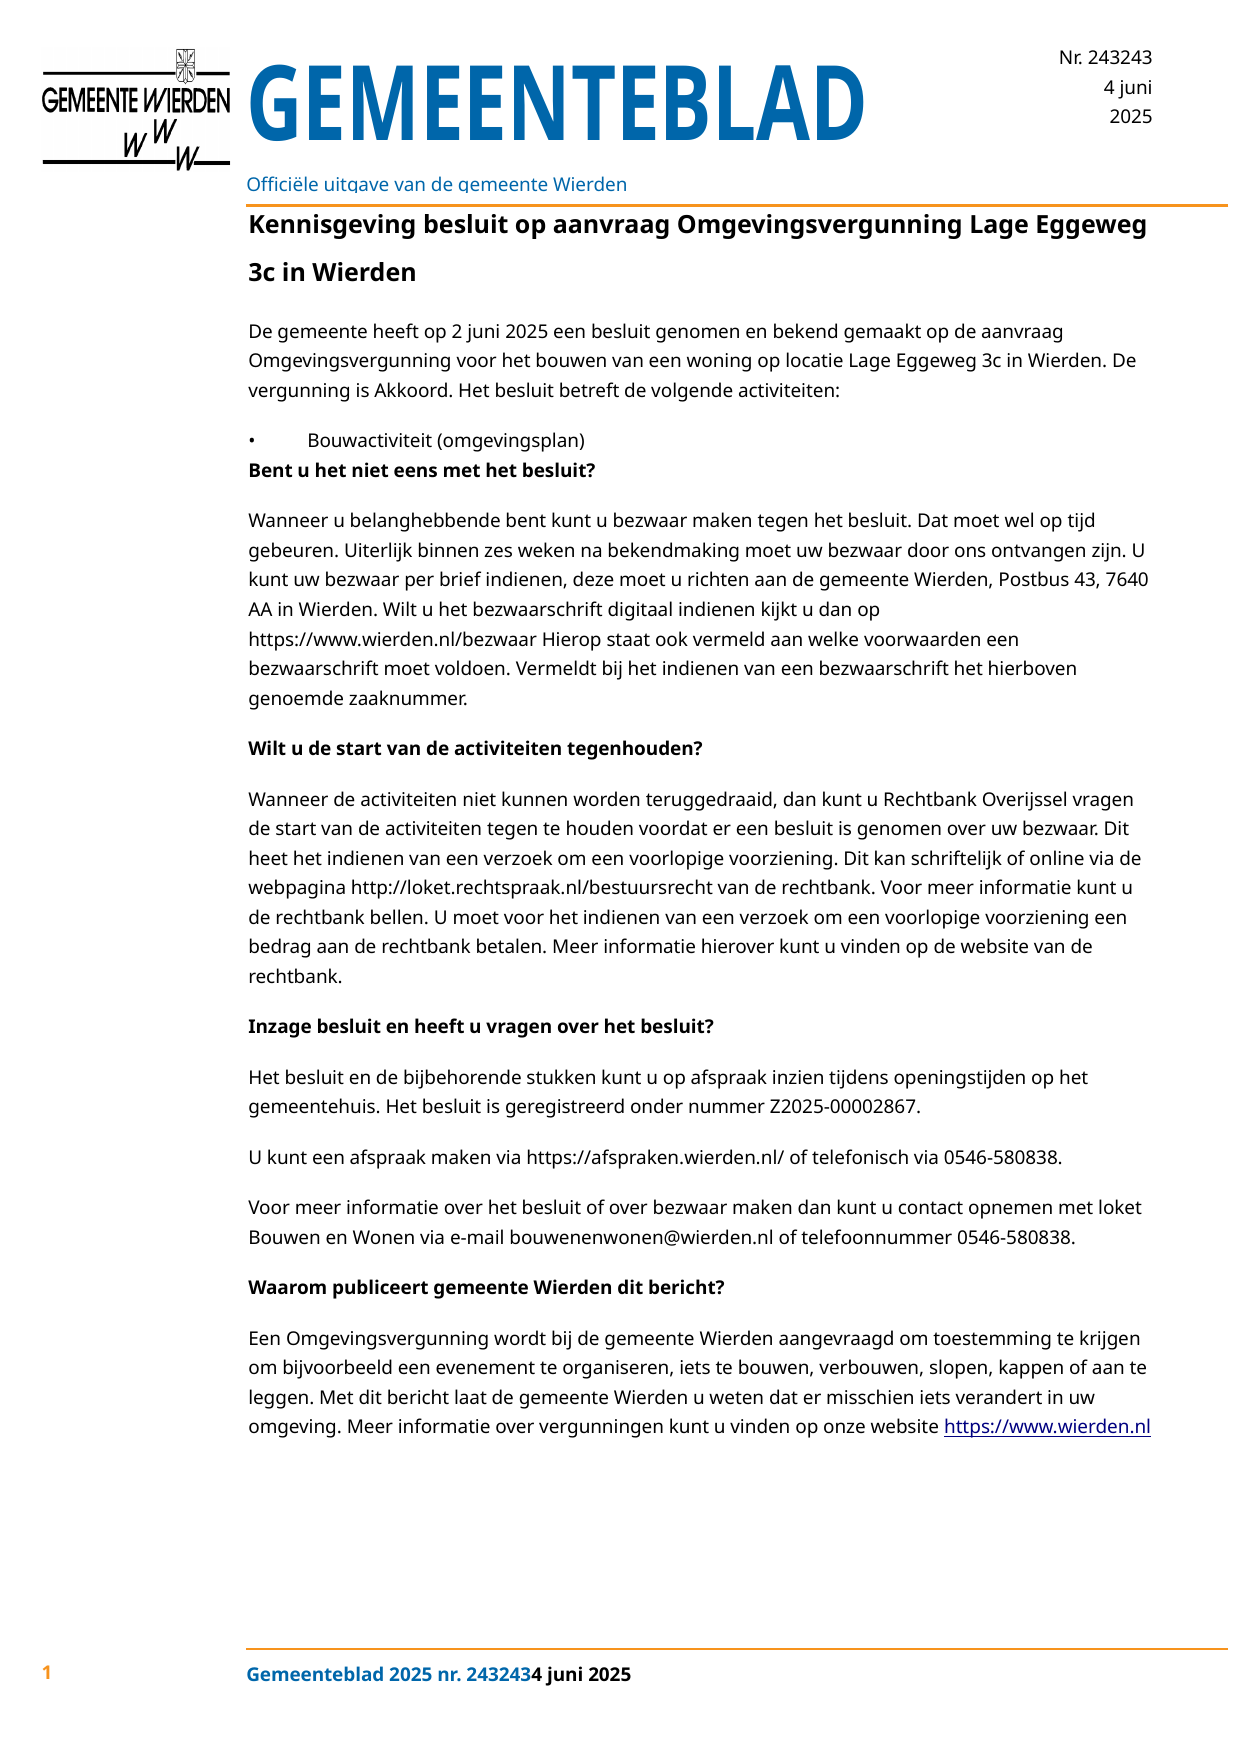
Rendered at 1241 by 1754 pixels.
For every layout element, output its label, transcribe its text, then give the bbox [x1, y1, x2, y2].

text Wanneer u belanghebbende bent kunt u bezwaar maken tegen het besluit. Dat moet wel op tijd gebeuren. Uiterlijk binnen zes weken na bekendmaking moet uw bezwaar door ons ontvangen zijn. U kunt uw bezwaar per brief indienen, deze moet u richten aan de gemeente Wierden, Postbus 43, 7640 AA in Wierden. Wilt u het bezwaarschrift digitaal indienen kijkt u dan op https://www.wierden.nl/bezwaar Hierop staat ook vermeld aan welke voorwaarden een bezwaarschrift moet voldoen. Vermeldt bij het indienen van een bezwaarschrift het hierboven genoemde zaaknummer. [248, 507, 1152, 711]
text Wanneer de activiteiten niet kunnen worden teruggedraaid, dan kunt u Rechtbank Overijssel vragen de start van de activiteiten tegen te houden voordat er een besluit is genomen over uw bezwaar. Dit heet het indienen van een verzoek om een voorlopige voorziening. Dit kan schriftelijk of online via de webpagina http://loket.rechtspraak.nl/bestuursrecht van de rechtbank. Voor meer informatie kunt u de rechtbank bellen. U moet voor het indienen van een verzoek om een voorlopige voorziening een bedrag aan de rechtbank betalen. Meer informatie hierover kunt u vinden op de website van de rechtbank. [248, 786, 1152, 989]
picture [41, 47, 231, 172]
text Bent u het niet eens met het besluit? [248, 457, 1152, 483]
text Waarom publiceert gemeente Wierden dit bericht? [248, 1274, 1152, 1300]
list Bouwactiviteit (omgevingsplan) [248, 427, 1152, 453]
text Kennisgeving besluit op aanvraag Omgevingsvergunning Lage Eggeweg 3c in Wierden [248, 207, 1152, 288]
text Inzage besluit en heeft u vragen over het besluit? [248, 1014, 1152, 1039]
text U kunt een afspraak maken via https://afspraken.wierden.nl/ of telefonisch via 0546-580838. [248, 1144, 1152, 1170]
text Een Omgevingsvergunning wordt bij de gemeente Wierden aangevraagd om toestemming te krijgen om bijvoorbeeld een evenement te organiseren, iets te bouwen, verbouwen, slopen, kappen of aan te leggen. Met dit bericht laat de gemeente Wierden u weten dat er misschien iets verandert in uw omgeving. Meer informatie over vergunningen kunt u vinden op onze website https://www.wierden.nl [248, 1325, 1152, 1439]
text Het besluit en de bijbehorende stukken kunt u op afspraak inzien tijdens openingstijden op het gemeentehuis. Het besluit is geregistreerd onder nummer Z2025-00002867. [248, 1064, 1152, 1119]
text Voor meer informatie over het besluit of over bezwaar maken dan kunt u contact opnemen met loket Bouwen en Wonen via e-mail bouwenenwonen@wierden.nl of telefoonnummer 0546-580838. [248, 1194, 1152, 1250]
text Wilt u de start van de activiteiten tegenhouden? [248, 735, 1152, 761]
text De gemeente heeft op 2 juni 2025 een besluit genomen en bekend gemaakt op de aanvraag Omgevingsvergunning voor het bouwen van een woning op locatie Lage Eggeweg 3c in Wierden. De vergunning is Akkoord. Het besluit betreft de volgende activiteiten: [248, 318, 1152, 403]
